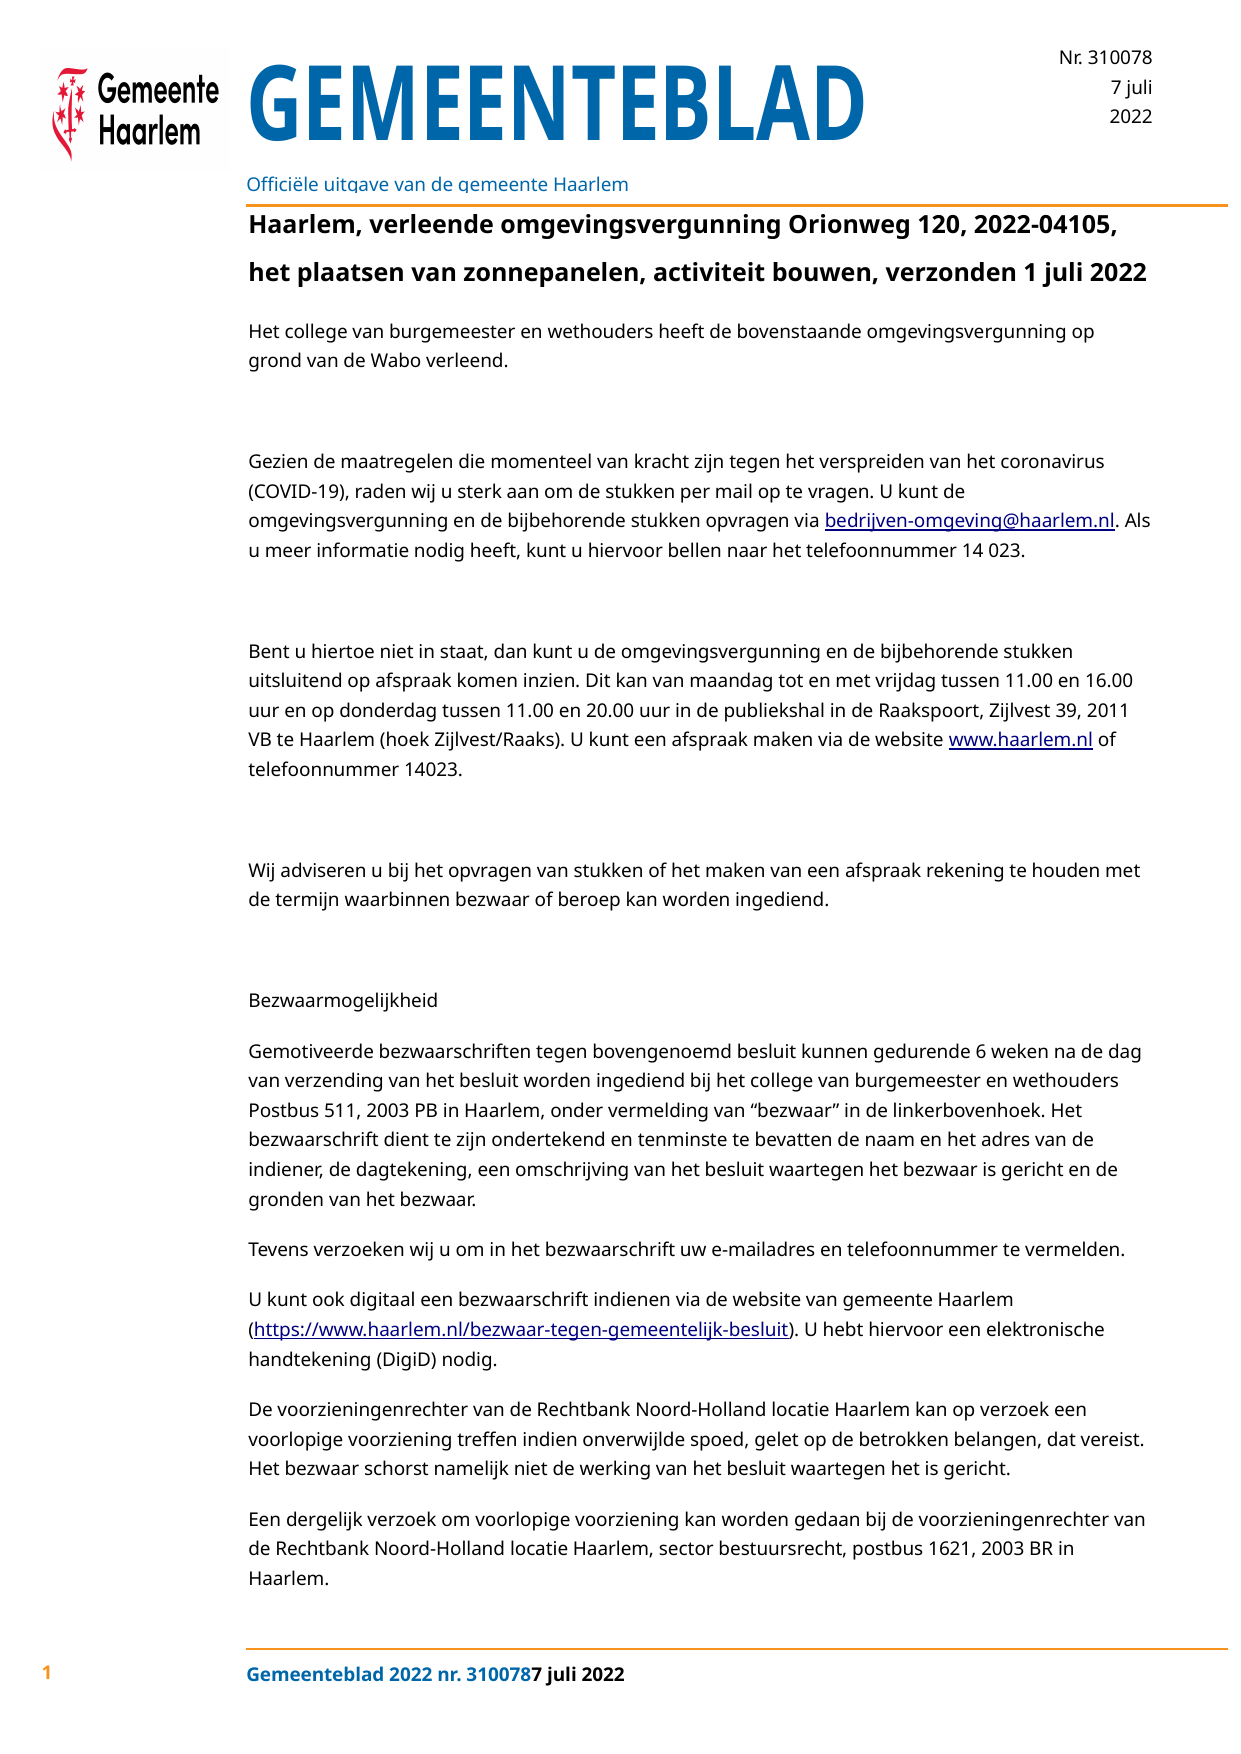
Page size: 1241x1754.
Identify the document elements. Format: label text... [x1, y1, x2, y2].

picture [41, 47, 231, 172]
text Haarlem, verleende omgevingsvergunning Orionweg 120, 2022-04105, het plaatsen van zonnepanelen, activiteit bouwen, verzonden 1 juli 2022 [248, 207, 1152, 288]
text Een dergelijk verzoek om voorlopige voorziening kan worden gedaan bij de voorzieningenrechter van de Rechtbank Noord-Holland locatie Haarlem, sector bestuursrecht, postbus 1621, 2003 BR in Haarlem. [248, 1506, 1152, 1591]
text Gezien de maatregelen die momenteel van kracht zijn tegen het verspreiden van het coronavirus (COVID-19), raden wij u sterk aan om de stukken per mail op te vragen. U kunt de omgevingsvergunning en de bijbehorende stukken opvragen via bedrijven-omgeving@haarlem.nl. Als u meer informatie nodig heeft, kunt u hiervoor bellen naar het telefoonnummer 14 023. [248, 448, 1152, 563]
text U kunt ook digitaal een bezwaarschrift indienen via de website van gemeente Haarlem (https://www.haarlem.nl/bezwaar-tegen-gemeentelijk-besluit). U hebt hiervoor een elektronische handtekening (DigiD) nodig. [248, 1287, 1152, 1372]
text Het college van burgemeester en wethouders heeft de bovenstaande omgevingsvergunning op grond van de Wabo verleend. [248, 318, 1152, 373]
text Bezwaarmogelijkheid [248, 987, 1152, 1013]
text Gemotiveerde bezwaarschriften tegen bovengenoemd besluit kunnen gedurende 6 weken na de dag van verzending van het besluit worden ingediend bij het college van burgemeester en wethouders Postbus 511, 2003 PB in Haarlem, onder vermelding van “bezwaar” in de linkerbovenhoek. Het bezwaarschrift dient te zijn ondertekend en tenminste te bevatten de naam en het adres van de indiener, de dagtekening, een omschrijving van het besluit waartegen het bezwaar is gericht en de gronden van het bezwaar. [248, 1038, 1152, 1212]
text Wij adviseren u bij het opvragen van stukken of het maken van een afspraak rekening te houden met de termijn waarbinnen bezwaar of beroep kan worden ingediend. [248, 857, 1152, 912]
text De voorzieningenrechter van de Rechtbank Noord-Holland locatie Haarlem kan op verzoek een voorlopige voorziening treffen indien onverwijlde spoed, gelet op de betrokken belangen, dat vereist. Het bezwaar schorst namelijk niet de werking van het besluit waartegen het is gericht. [248, 1396, 1152, 1481]
text Bent u hiertoe niet in staat, dan kunt u de omgevingsvergunning en de bijbehorende stukken uitsluitend op afspraak komen inzien. Dit kan van maandag tot en met vrijdag tussen 11.00 en 16.00 uur en op donderdag tussen 11.00 en 20.00 uur in de publiekshal in de Raakspoort, Zijlvest 39, 2011 VB te Haarlem (hoek Zijlvest/Raaks). U kunt een afspraak maken via de website www.haarlem.nl of telefoonnummer 14023. [248, 638, 1152, 782]
text Tevens verzoeken wij u om in het bezwaarschrift uw e-mailadres en telefoonnummer te vermelden. [248, 1236, 1152, 1262]
